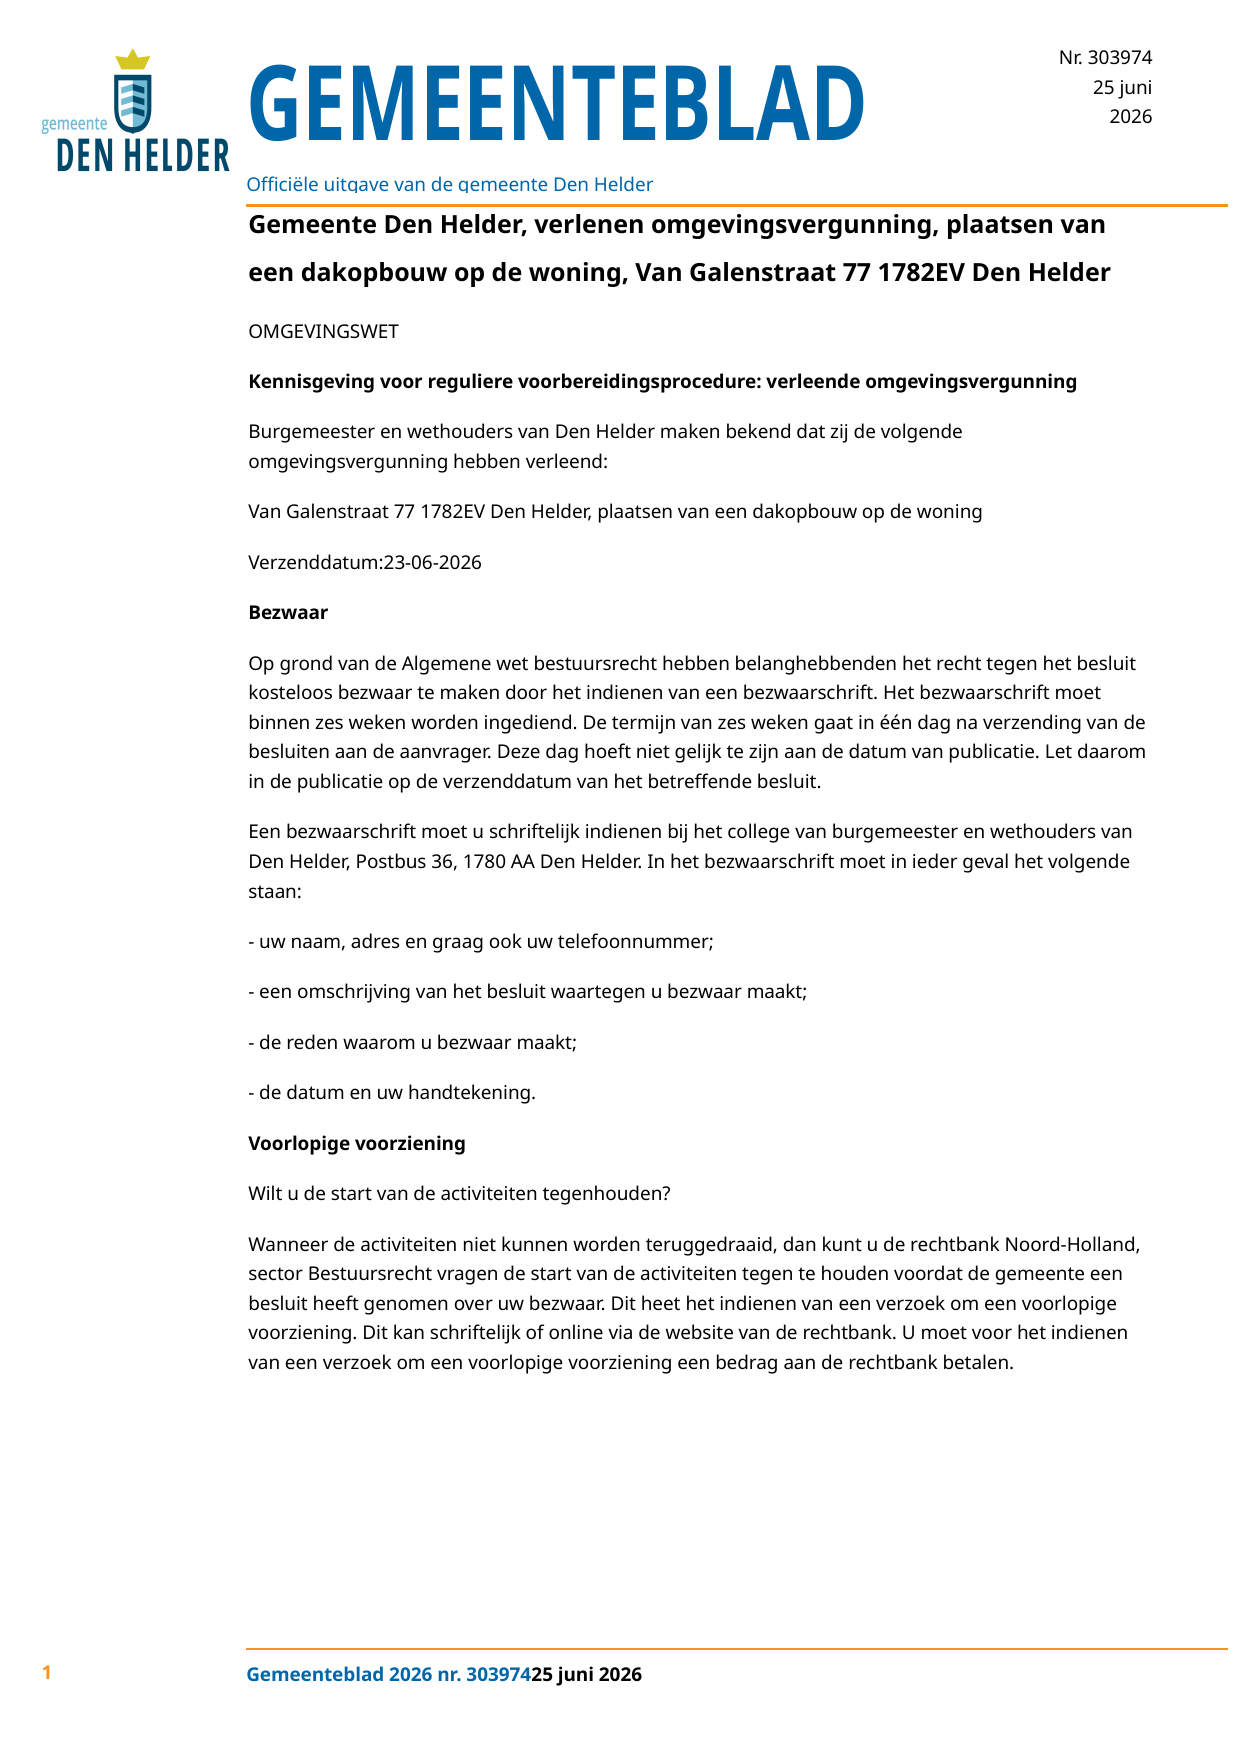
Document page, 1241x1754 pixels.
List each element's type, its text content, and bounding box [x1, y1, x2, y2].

text Van Galenstraat 77 1782EV Den Helder, plaatsen van een dakopbouw op de woning [248, 499, 1152, 524]
picture [130, 157, 135, 172]
text Burgemeester en wethouders van Den Helder maken bekend dat zij de volgende omgevingsvergunning hebben verleend: [248, 419, 1152, 474]
text - uw naam, adres en graag ook uw telefoonnummer; [248, 928, 1152, 954]
text Kennisgeving voor reguliere voorbereidingsprocedure: verleende omgevingsvergunning [248, 368, 1152, 394]
text Bezwaar [248, 599, 1152, 625]
text - de datum en uw handtekening. [248, 1079, 1152, 1105]
picture [220, 160, 224, 172]
text Verzenddatum:23-06-2026 [248, 549, 1152, 575]
picture [182, 144, 187, 165]
text Wanneer de activiteiten niet kunnen worden teruggedraaid, dan kunt u de rechtbank Noord-Holland, sector Bestuursrecht vragen de start van de activiteiten tegen te houden voordat de gemeente een besluit heeft genomen over uw bezwaar. Dit heet het indienen van een verzoek om een voorlopige voorziening. Dit kan schriftelijk of online via de website van de rechtbank. U moet voor het indienen van een verzoek om een voorlopige voorziening een bedrag aan de rechtbank betalen. [248, 1231, 1152, 1375]
picture [41, 47, 231, 172]
text - een omschrijving van het besluit waartegen u bezwaar maakt; [248, 979, 1152, 1004]
text Een bezwaarschrift moet u schriftelijk indienen bij het college van burgemeester en wethouders van Den Helder, Postbus 36, 1780 AA Den Helder. In het bezwaarschrift moet in ieder geval het volgende staan: [248, 819, 1152, 904]
text OMGEVINGSWET [248, 318, 1152, 344]
text - de reden waarom u bezwaar maakt; [248, 1029, 1152, 1055]
picture [100, 154, 106, 172]
text Voorlopige voorziening [248, 1130, 1152, 1156]
picture [63, 144, 68, 165]
text Op grond van de Algemene wet bestuursrecht hebben belanghebbenden het recht tegen het besluit kosteloos bezwaar te maken door het indienen van een bezwaarschrift. Het bezwaarschrift moet binnen zes weken worden ingediend. De termijn van zes weken gaat in één dag na verzending van de besluiten aan de aanvrager. Deze dag hoeft niet gelijk te zijn aan de datum van publicatie. Let daarom in de publicatie op de verzenddatum van het betreffende besluit. [248, 650, 1152, 794]
text Gemeente Den Helder, verlenen omgevingsvergunning, plaatsen van een dakopbouw op de woning, Van Galenstraat 77 1782EV Den Helder [248, 207, 1152, 288]
text Wilt u de start van de activiteiten tegenhouden? [248, 1180, 1152, 1206]
